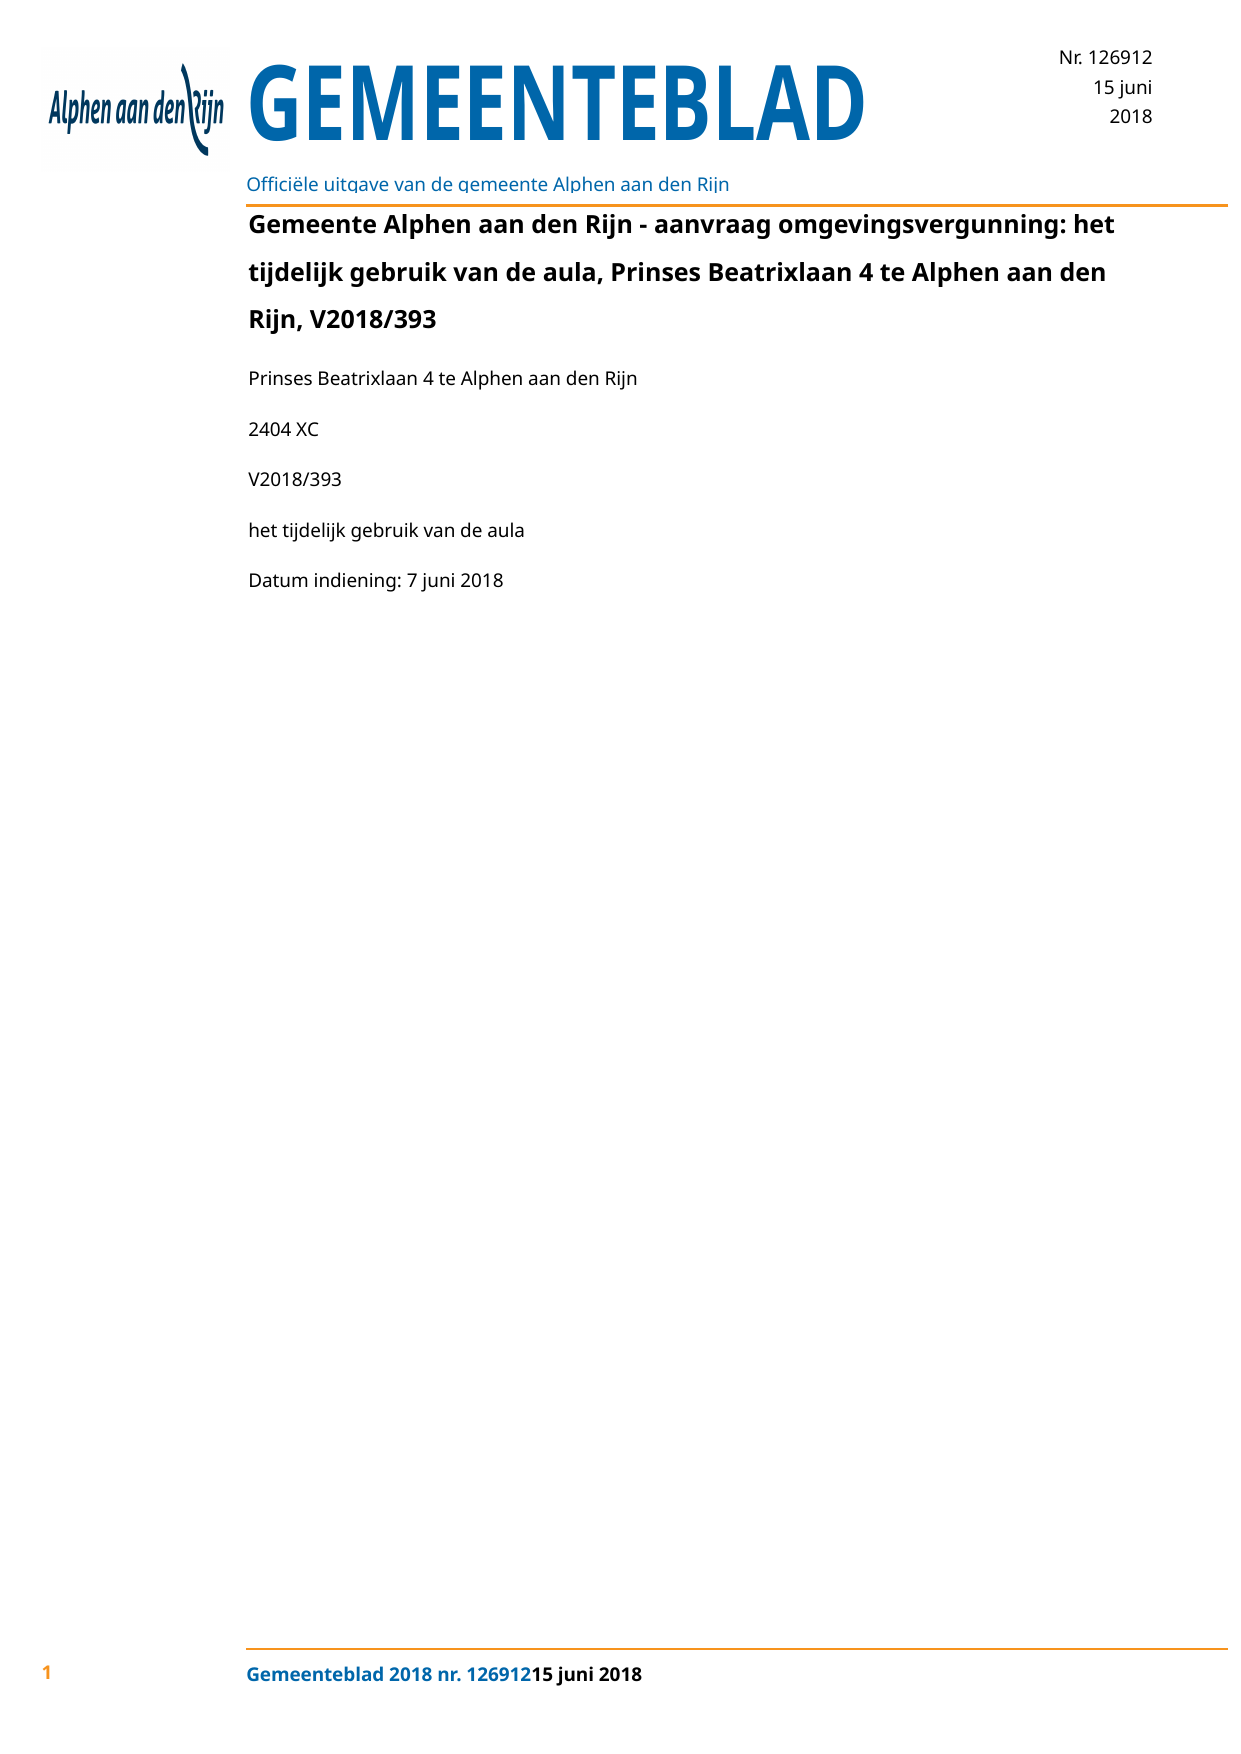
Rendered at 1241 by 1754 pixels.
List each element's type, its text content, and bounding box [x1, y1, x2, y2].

text Prinses Beatrixlaan 4 te Alphen aan den Rijn [248, 366, 1152, 391]
text Gemeente Alphen aan den Rijn - aanvraag omgevingsvergunning: het tijdelijk gebruik van de aula, Prinses Beatrixlaan 4 te Alphen aan den Rijn, V2018/393 [248, 207, 1152, 336]
text het tijdelijk gebruik van de aula [248, 517, 1152, 542]
text 2404 XC [248, 416, 1152, 442]
picture [41, 47, 231, 172]
text V2018/393 [248, 466, 1152, 492]
text Datum indiening: 7 juni 2018 [248, 567, 1152, 593]
